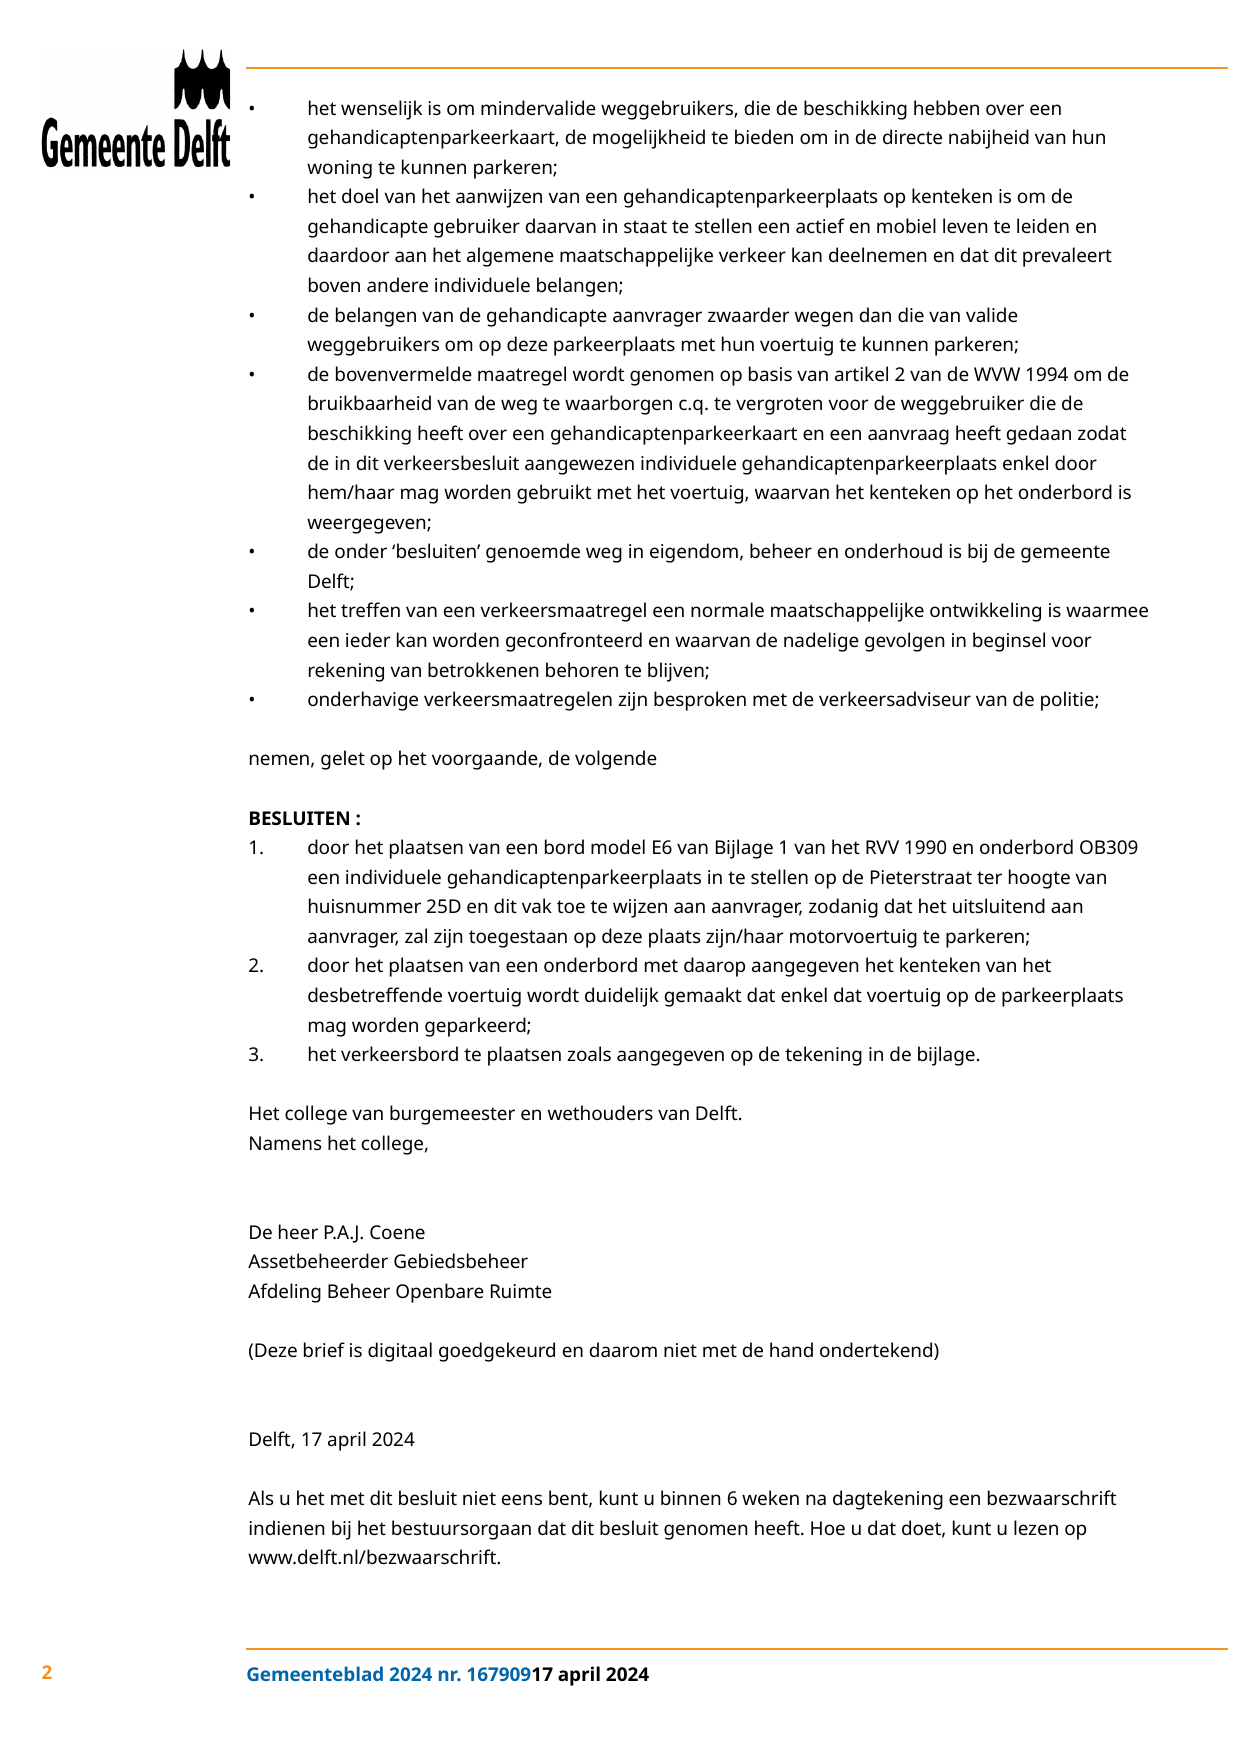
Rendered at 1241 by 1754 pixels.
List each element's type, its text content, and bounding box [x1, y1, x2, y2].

text De heer P.A.J. Coene [248, 1219, 1152, 1245]
list door het plaatsen van een onderbord met daarop aangegeven het kenteken van het desbetreffende voertuig wordt duidelijk gemaakt dat enkel dat voertuig op de parkeerplaats mag worden geparkeerd; [248, 953, 1152, 1038]
list het verkeersbord te plaatsen zoals aangegeven op de tekening in de bijlage. [248, 1041, 1152, 1067]
text Delft, 17 april 2024 [248, 1426, 1152, 1452]
text Assetbeheerder Gebiedsbeheer [248, 1248, 1152, 1274]
list het wenselijk is om mindervalide weggebruikers, die de beschikking hebben over een gehandicaptenparkeerkaart, de mogelijkheid te bieden om in de directe nabijheid van hun woning te kunnen parkeren; [248, 95, 1152, 180]
text Het college van burgemeester en wethouders van Delft. [248, 1101, 1152, 1126]
list de onder ‘besluiten’ genoemde weg in eigendom, beheer en onderhoud is bij de gemeente Delft; [248, 538, 1152, 594]
list door het plaatsen van een bord model E6 van Bijlage 1 van het RVV 1990 en onderbord OB309 een individuele gehandicaptenparkeerplaats in te stellen op de Pieterstraat ter hoogte van huisnummer 25D en dit vak toe te wijzen aan aanvrager, zodanig dat het uitsluitend aan aanvrager, zal zijn toegestaan op deze plaats zijn/haar motorvoertuig te parkeren; [248, 834, 1152, 949]
text (Deze brief is digitaal goedgekeurd en daarom niet met de hand ondertekend) [248, 1337, 1152, 1363]
list het treffen van een verkeersmaatregel een normale maatschappelijke ontwikkeling is waarmee een ieder kan worden geconfronteerd en waarvan de nadelige gevolgen in beginsel voor rekening van betrokkenen behoren te blijven; [248, 598, 1152, 683]
text Namens het college, [248, 1130, 1152, 1156]
text nemen, gelet op het voorgaande, de volgende [248, 746, 1152, 771]
text BESLUITEN : [248, 805, 1152, 831]
list onderhavige verkeersmaatregelen zijn besproken met de verkeersadviseur van de politie; [248, 686, 1152, 712]
picture [41, 47, 231, 172]
list de bovenvermelde maatregel wordt genomen op basis van artikel 2 van de WVW 1994 om de bruikbaarheid van de weg te waarborgen c.q. te vergroten voor de weggebruiker die de beschikking heeft over een gehandicaptenparkeerkaart en een aanvraag heeft gedaan zodat de in dit verkeersbesluit aangewezen individuele gehandicaptenparkeerplaats enkel door hem/haar mag worden gebruikt met het voertuig, waarvan het kenteken op het onderbord is weergegeven; [248, 361, 1152, 535]
list het doel van het aanwijzen van een gehandicaptenparkeerplaats op kenteken is om de gehandicapte gebruiker daarvan in staat te stellen een actief en mobiel leven te leiden en daardoor aan het algemene maatschappelijke verkeer kan deelnemen en dat dit prevaleert boven andere individuele belangen; [248, 183, 1152, 298]
text Afdeling Beheer Openbare Ruimte [248, 1278, 1152, 1304]
list de belangen van de gehandicapte aanvrager zwaarder wegen dan die van valide weggebruikers om op deze parkeerplaats met hun voertuig te kunnen parkeren; [248, 302, 1152, 357]
text Als u het met dit besluit niet eens bent, kunt u binnen 6 weken na dagtekening een bezwaarschrift indienen bij het bestuursorgaan dat dit besluit genomen heeft. Hoe u dat doet, kunt u lezen op www.delft.nl/bezwaarschrift. [248, 1485, 1152, 1570]
